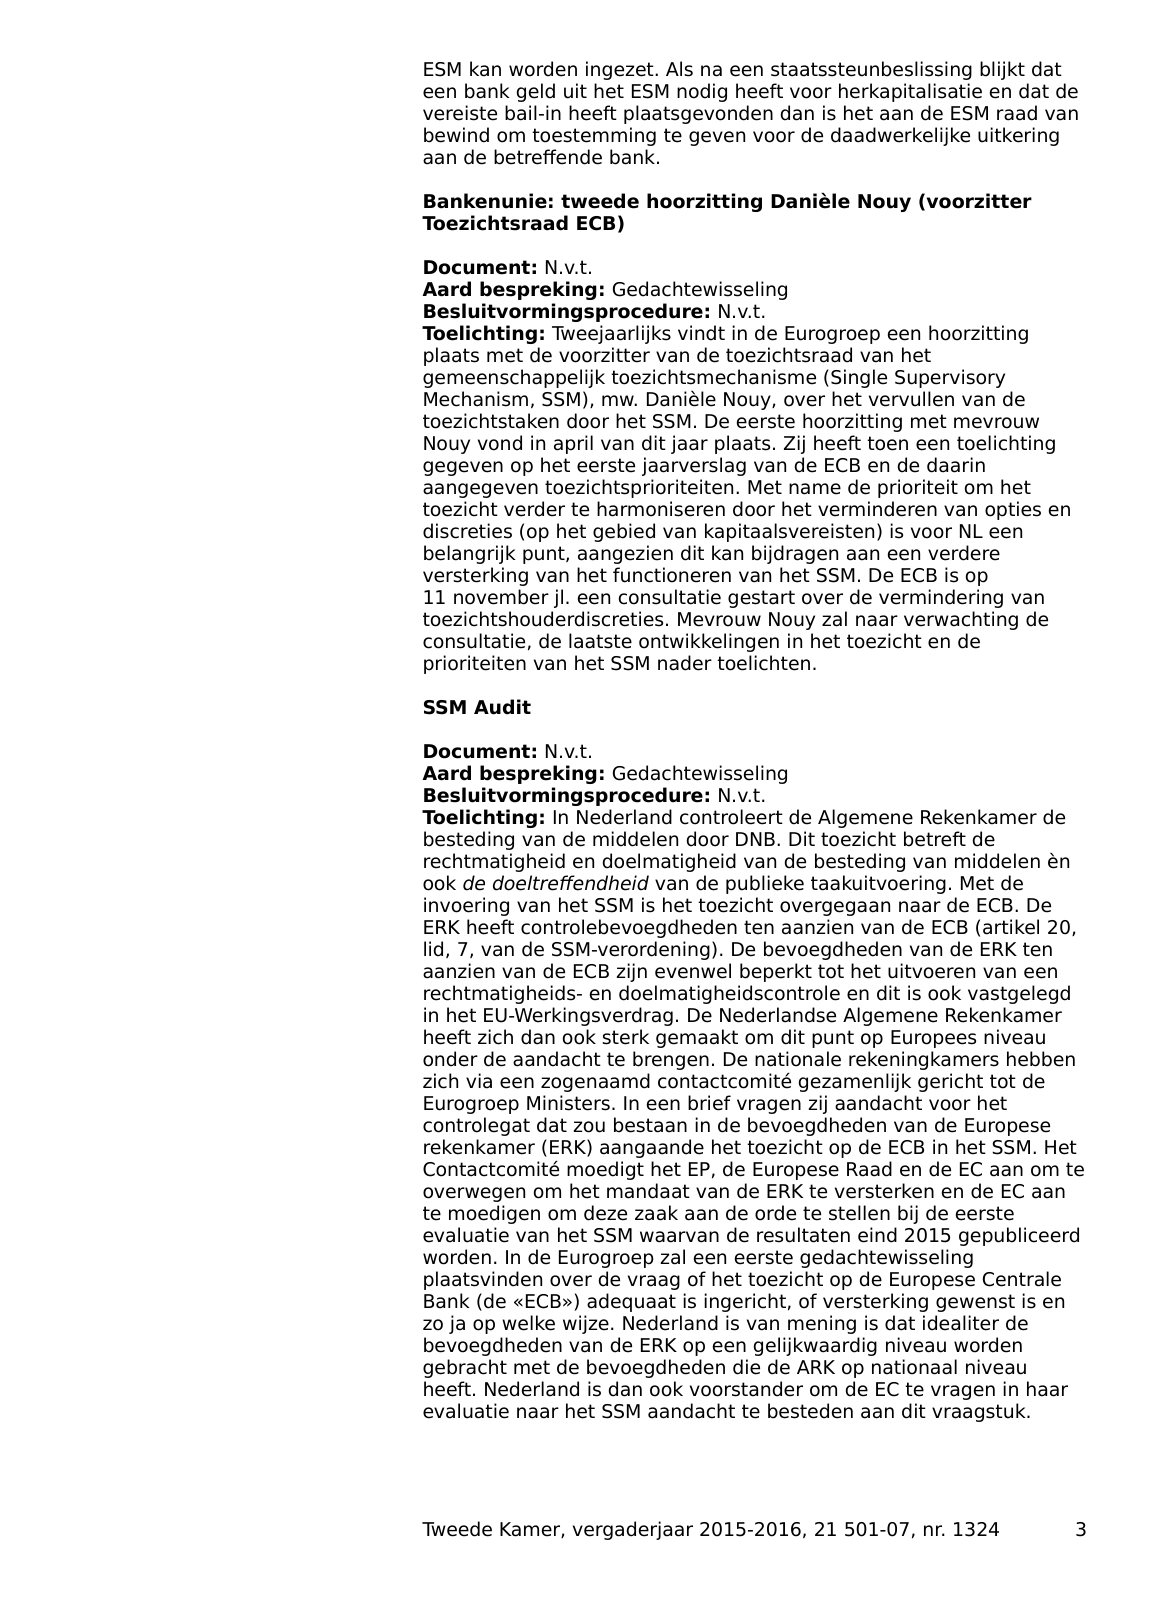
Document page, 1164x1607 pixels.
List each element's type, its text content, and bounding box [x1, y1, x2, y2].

text Document: N.v.t. [422, 741, 1087, 763]
text Besluitvormingsprocedure: N.v.t. [422, 301, 1087, 323]
text Toelichting: In Nederland controleert de Algemene Rekenkamer de besteding van de middelen door DNB. Dit toezicht betreft de rechtmatigheid en doelmatigheid van de besteding van middelen èn ook de doeltreffendheid van de publieke taakuitvoering. Met de invoering van het SSM is het toezicht overgegaan naar de ECB. De ERK heeft controlebevoegdheden ten aanzien van de ECB (artikel 20, lid, 7, van de SSM-verordening). De bevoegdheden van de ERK ten aanzien van de ECB zijn evenwel beperkt tot het uitvoeren van een rechtmatigheids- en doelmatigheidscontrole en dit is ook vastgelegd in het EU-Werkingsverdrag. De Nederlandse Algemene Rekenkamer heeft zich dan ook sterk gemaakt om dit punt op Europees niveau onder de aandacht te brengen. De nationale rekeningkamers hebben zich via een zogenaamd contactcomité gezamenlijk gericht tot de Eurogroep Ministers. In een brief vragen zij aandacht voor het controlegat dat zou bestaan in de bevoegdheden van de Europese rekenkamer (ERK) aangaande het toezicht op de ECB in het SSM. Het Contactcomité moedigt het EP, de Europese Raad en de EC aan om te overwegen om het mandaat van de ERK te versterken en de EC aan te moedigen om deze zaak aan de orde te stellen bij de eerste evaluatie van het SSM waarvan de resultaten eind 2015 gepubliceerd worden. In de Eurogroep zal een eerste gedachtewisseling plaatsvinden over de vraag of het toezicht op de Europese Centrale Bank (de «ECB») adequaat is ingericht, of versterking gewenst is en zo ja op welke wijze. Nederland is van mening is dat idealiter de bevoegdheden van de ERK op een gelijkwaardig niveau worden gebracht met de bevoegdheden die de ARK op nationaal niveau heeft. Nederland is dan ook voorstander om de EC te vragen in haar evaluatie naar het SSM aandacht te besteden aan dit vraagstuk. [422, 807, 1087, 1423]
text Besluitvormingsprocedure: N.v.t. [422, 785, 1087, 807]
text Toelichting: Tweejaarlijks vindt in de Eurogroep een hoorzitting plaats met de voorzitter van de toezichtsraad van het gemeenschappelijk toezichtsmechanisme (Single Supervisory Mechanism, SSM), mw. Danièle Nouy, over het vervullen van de toezichtstaken door het SSM. De eerste hoorzitting met mevrouw Nouy vond in april van dit jaar plaats. Zij heeft toen een toelichting gegeven op het eerste jaarverslag van de ECB en de daarin aangegeven toezichtsprioriteiten. Met name de prioriteit om het toezicht verder te harmoniseren door het verminderen van opties en discreties (op het gebied van kapitaalsvereisten) is voor NL een belangrijk punt, aangezien dit kan bijdragen aan een verdere versterking van het functioneren van het SSM. De ECB is op 11 november jl. een consultatie gestart over de vermindering van toezichtshouderdiscreties. Mevrouw Nouy zal naar verwachting de consultatie, de laatste ontwikkelingen in het toezicht en de prioriteiten van het SSM nader toelichten. [422, 323, 1087, 675]
text Aard bespreking: Gedachtewisseling [422, 763, 1087, 785]
text ESM kan worden ingezet. Als na een staatssteunbeslissing blijkt dat een bank geld uit het ESM nodig heeft voor herkapitalisatie en dat de vereiste bail-in heeft plaatsgevonden dan is het aan de ESM raad van bewind om toestemming te geven voor de daadwerkelijke uitkering aan de betreffende bank. [422, 59, 1087, 169]
text Document: N.v.t. [422, 257, 1087, 279]
subtitle SSM Audit [422, 697, 1087, 719]
subtitle Bankenunie: tweede hoorzitting Danièle Nouy (voorzitter Toezichtsraad ECB) [422, 191, 1087, 235]
text Aard bespreking: Gedachtewisseling [422, 279, 1087, 301]
